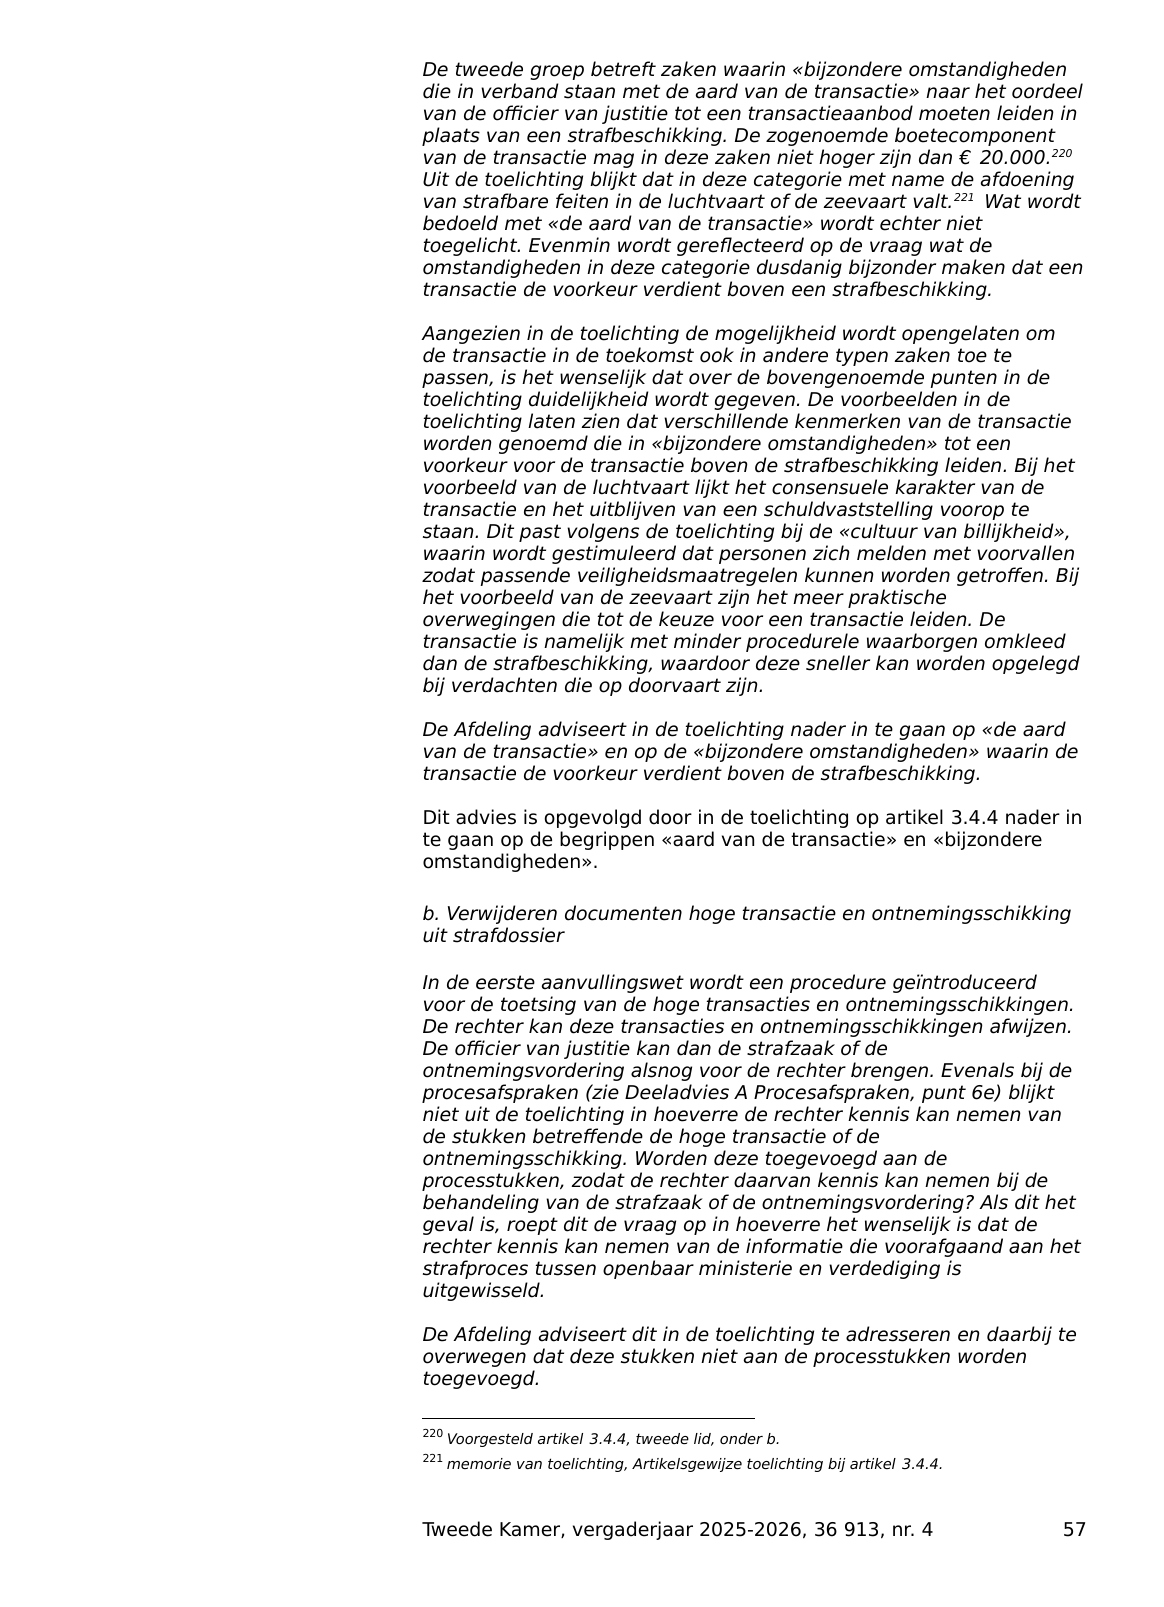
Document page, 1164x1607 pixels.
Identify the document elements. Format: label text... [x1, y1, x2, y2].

subtitle b. Verwijderen documenten hoge transactie en ontnemingsschikking uit strafdossier [422, 903, 1087, 947]
text Aangezien in de toelichting de mogelijkheid wordt opengelaten om de transactie in de toekomst ook in andere typen zaken toe te passen, is het wenselijk dat over de bovengenoemde punten in de toelichting duidelijkheid wordt gegeven. De voorbeelden in de toelichting laten zien dat verschillende kenmerken van de transactie worden genoemd die in «bijzondere omstandigheden» tot een voorkeur voor de transactie boven de strafbeschikking leiden. Bij het voorbeeld van de luchtvaart lijkt het consensuele karakter van de transactie en het uitblijven van een schuldvaststelling voorop te staan. Dit past volgens de toelichting bij de «cultuur van billijkheid», waarin wordt gestimuleerd dat personen zich melden met voorvallen zodat passende veiligheidsmaatregelen kunnen worden getroffen. Bij het voorbeeld van de zeevaart zijn het meer praktische overwegingen die tot de keuze voor een transactie leiden. De transactie is namelijk met minder procedurele waarborgen omkleed dan de strafbeschikking, waardoor deze sneller kan worden opgelegd bij verdachten die op doorvaart zijn. [422, 323, 1087, 697]
text Dit advies is opgevolgd door in de toelichting op artikel 3.4.4 nader in te gaan op de begrippen «aard van de transactie» en «bijzondere omstandigheden». [422, 807, 1087, 873]
text memorie van toelichting, Artikelsgewijze toelichting bij artikel 3.4.4. [422, 1452, 1087, 1474]
text De tweede groep betreft zaken waarin «bijzondere omstandigheden die in verband staan met de aard van de transactie» naar het oordeel van de officier van justitie tot een transactieaanbod moeten leiden in plaats van een strafbeschikking. De zogenoemde boetecomponent van de transactie mag in deze zaken niet hoger zijn dan € 20.000. Uit de toelichting blijkt dat in deze categorie met name de afdoening van strafbare feiten in de luchtvaart of de zeevaart valt. Wat wordt bedoeld met «de aard van de transactie» wordt echter niet toegelicht. Evenmin wordt gereflecteerd op de vraag wat de omstandigheden in deze categorie dusdanig bijzonder maken dat een transactie de voorkeur verdient boven een strafbeschikking. [422, 59, 1087, 301]
text De Afdeling adviseert dit in de toelichting te adresseren en daarbij te overwegen dat deze stukken niet aan de processtukken worden toegevoegd. [422, 1324, 1087, 1390]
text De Afdeling adviseert in de toelichting nader in te gaan op «de aard van de transactie» en op de «bijzondere omstandigheden» waarin de transactie de voorkeur verdient boven de strafbeschikking. [422, 719, 1087, 785]
text In de eerste aanvullingswet wordt een procedure geïntroduceerd voor de toetsing van de hoge transacties en ontnemingsschikkingen. De rechter kan deze transacties en ontnemingsschikkingen afwijzen. De officier van justitie kan dan de strafzaak of de ontnemingsvordering alsnog voor de rechter brengen. Evenals bij de procesafspraken (zie Deeladvies A Procesafspraken, punt 6e) blijkt niet uit de toelichting in hoeverre de rechter kennis kan nemen van de stukken betreffende de hoge transactie of de ontnemingsschikking. Worden deze toegevoegd aan de processtukken, zodat de rechter daarvan kennis kan nemen bij de behandeling van de strafzaak of de ontnemingsvordering? Als dit het geval is, roept dit de vraag op in hoeverre het wenselijk is dat de rechter kennis kan nemen van de informatie die voorafgaand aan het strafproces tussen openbaar ministerie en verdediging is uitgewisseld. [422, 972, 1087, 1302]
text Voorgesteld artikel 3.4.4, tweede lid, onder b. [422, 1427, 1087, 1449]
